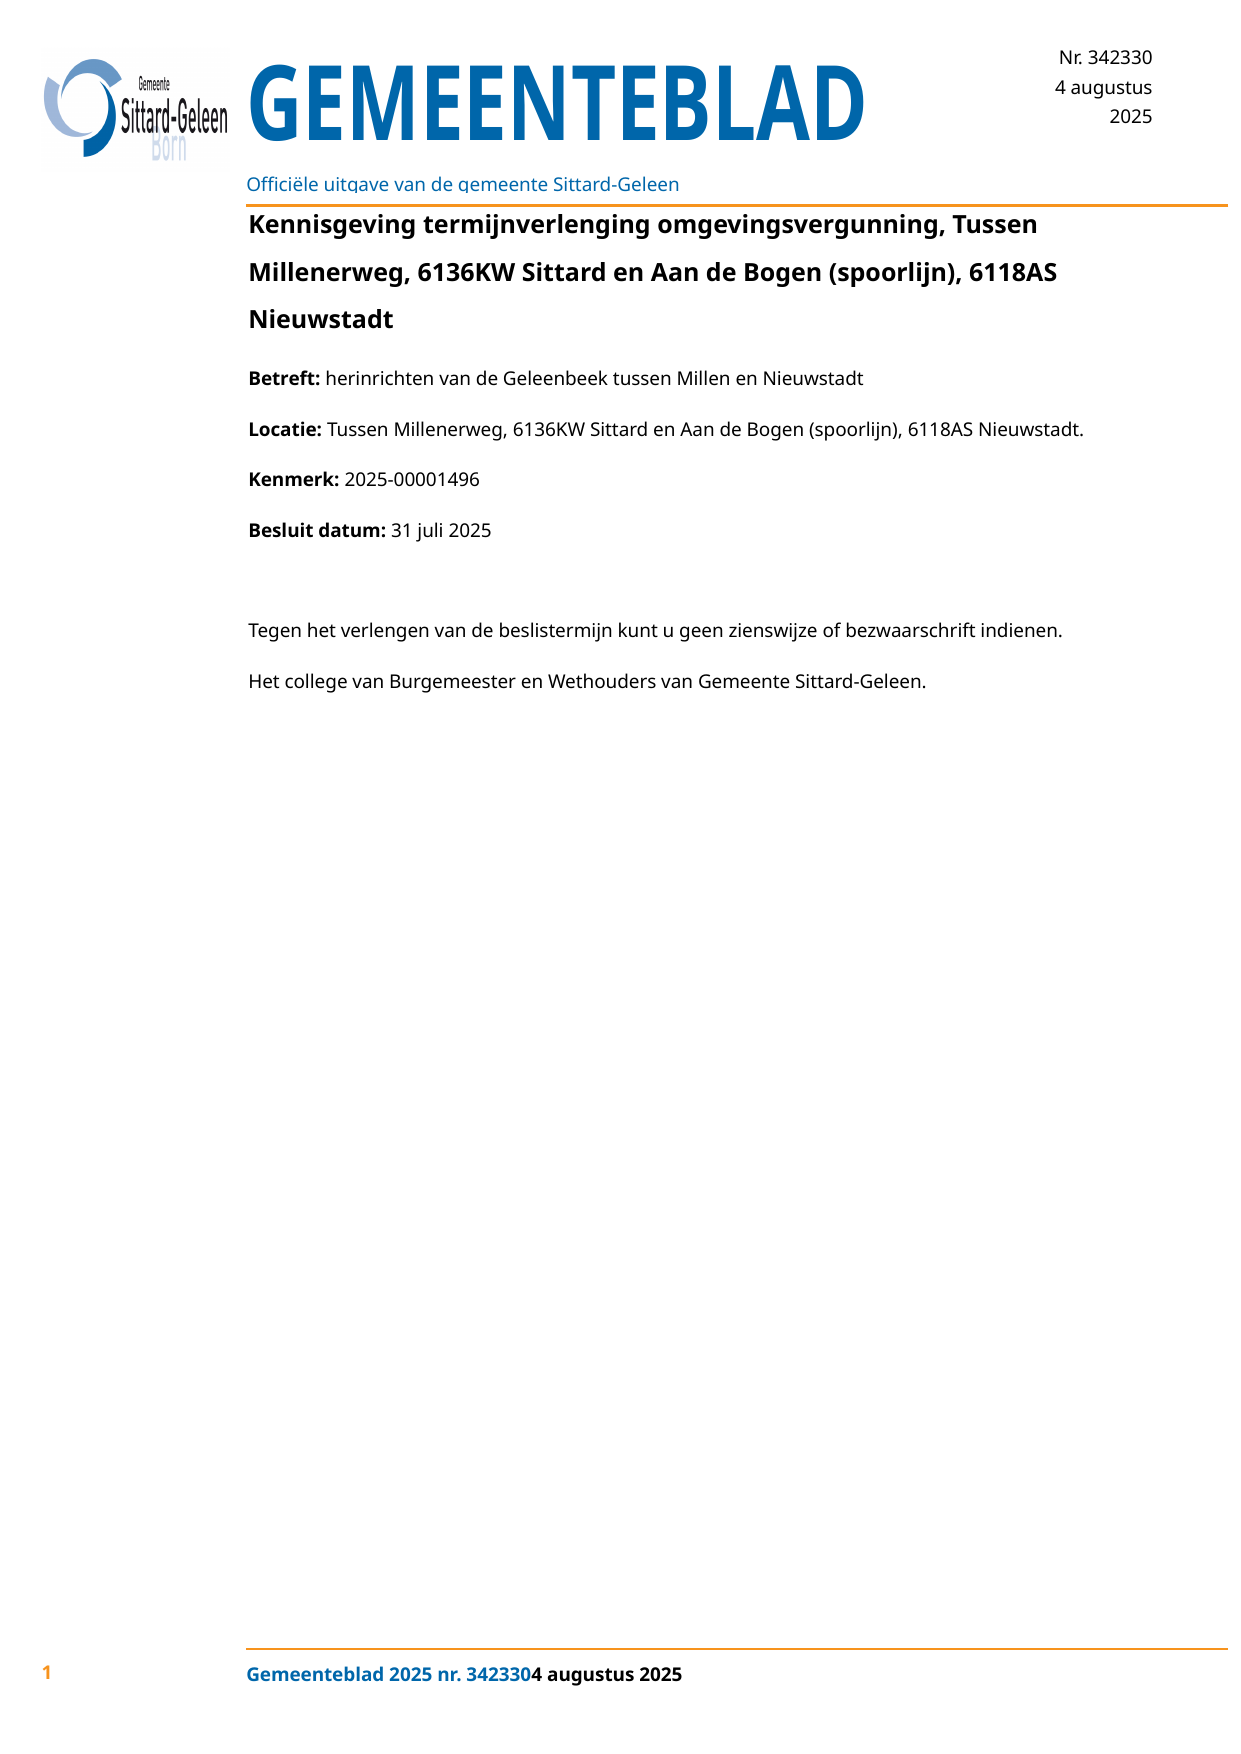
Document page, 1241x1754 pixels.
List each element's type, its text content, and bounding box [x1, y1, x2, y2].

picture [41, 47, 231, 172]
text Kennisgeving termijnverlenging omgevingsvergunning, Tussen Millenerweg, 6136KW Sittard en Aan de Bogen (spoorlijn), 6118AS Nieuwstadt [248, 207, 1152, 336]
text Tegen het verlengen van de beslistermijn kunt u geen zienswijze of bezwaarschrift indienen. [248, 618, 1152, 643]
text Kenmerk: 2025-00001496 [248, 466, 1152, 492]
text Locatie: Tussen Millenerweg, 6136KW Sittard en Aan de Bogen (spoorlijn), 6118AS Nieuwstadt. [248, 416, 1152, 442]
text Betreft: herinrichten van de Geleenbeek tussen Millen en Nieuwstadt [248, 366, 1152, 391]
text Het college van Burgemeester en Wethouders van Gemeente Sittard-Geleen. [248, 668, 1152, 694]
text Besluit datum: 31 juli 2025 [248, 517, 1152, 542]
